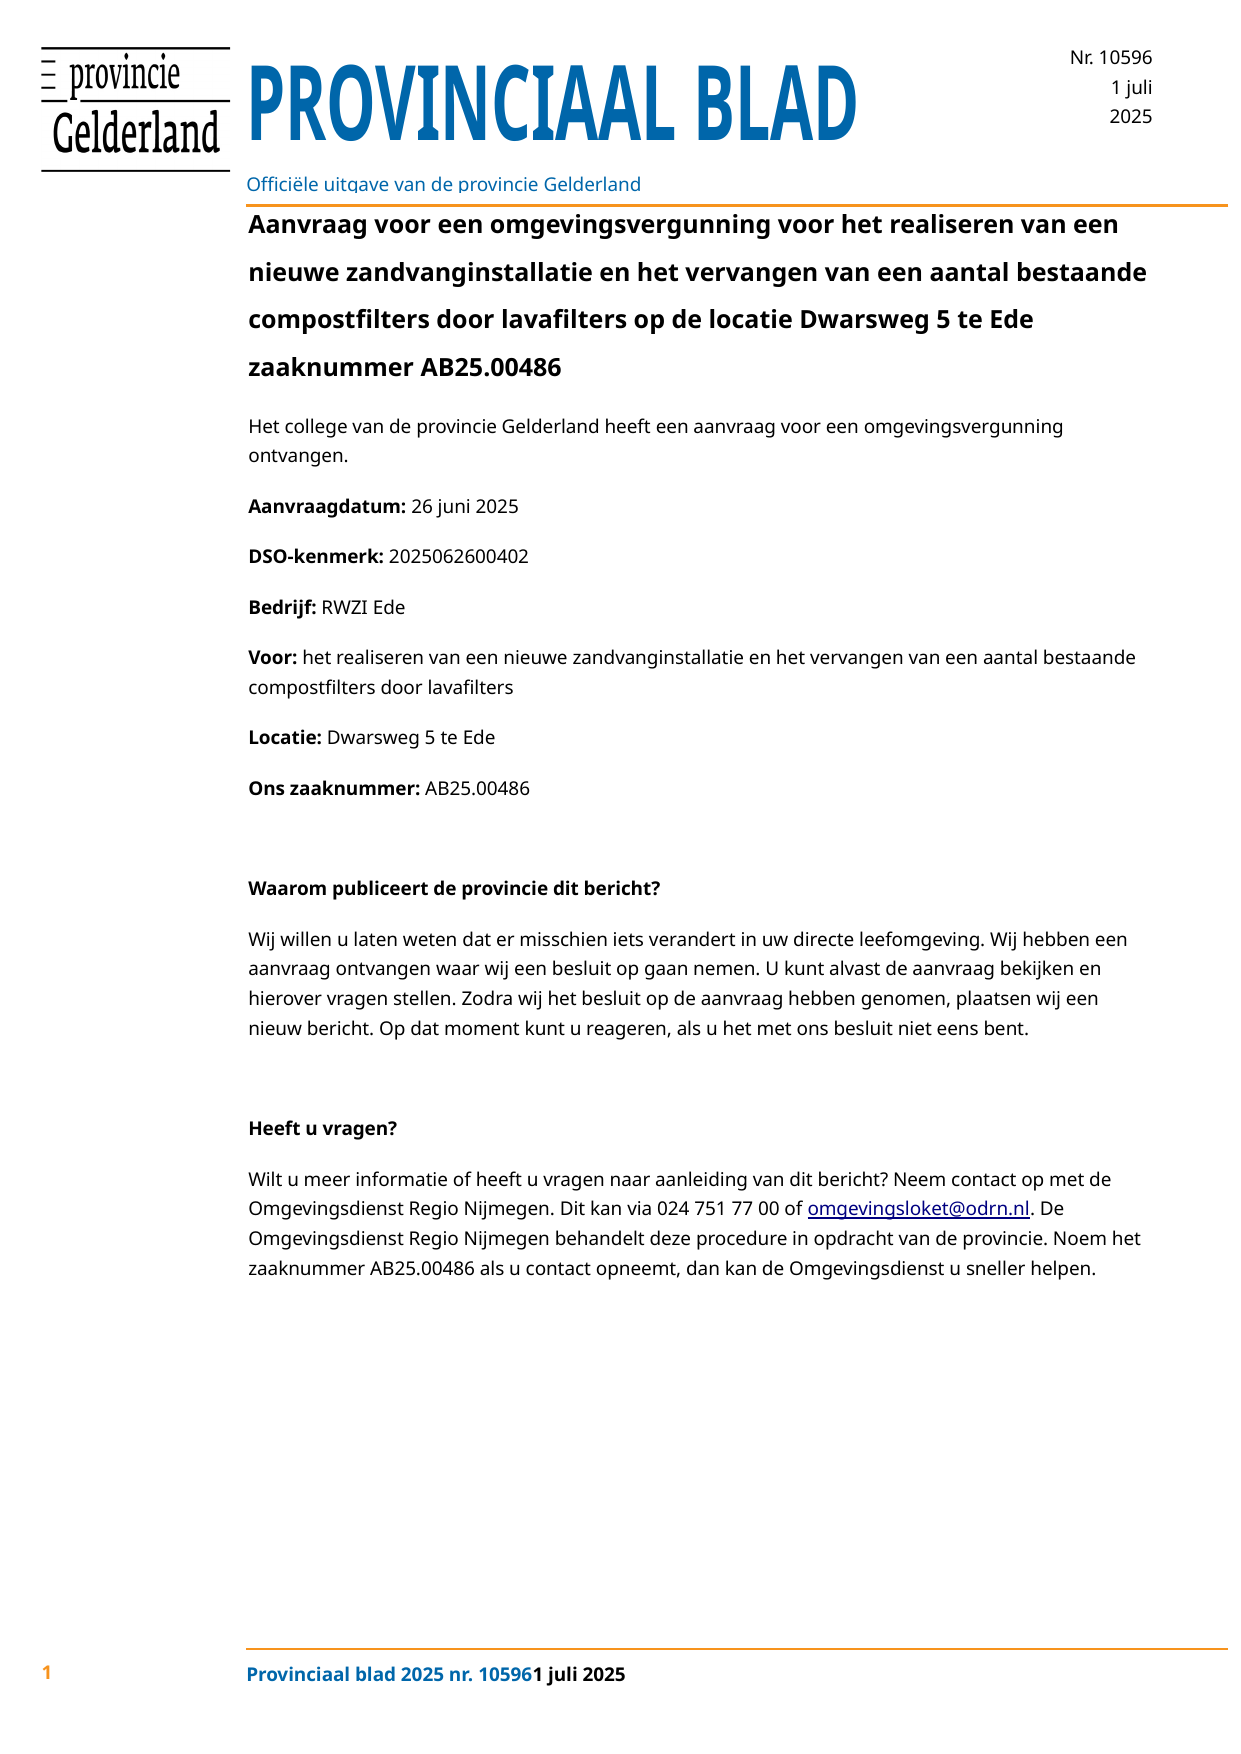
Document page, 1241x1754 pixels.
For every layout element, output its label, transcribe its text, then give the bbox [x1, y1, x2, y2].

text Waarom publiceert de provincie dit bericht? [248, 876, 1152, 901]
text Bedrijf: RWZI Ede [248, 594, 1152, 620]
text DSO-kenmerk: 2025062600402 [248, 543, 1152, 569]
text Heeft u vragen? [248, 1116, 1152, 1141]
picture [41, 47, 231, 172]
text Wij willen u laten weten dat er misschien iets verandert in uw directe leefomgeving. Wij hebben een aanvraag ontvangen waar wij een besluit op gaan nemen. U kunt alvast de aanvraag bekijken en hierover vragen stellen. Zodra wij het besluit op de aanvraag hebben genomen, plaatsen wij een nieuw bericht. Op dat moment kunt u reageren, als u het met ons besluit niet eens bent. [248, 926, 1152, 1041]
text Wilt u meer informatie of heeft u vragen naar aanleiding van dit bericht? Neem contact op met de Omgevingsdienst Regio Nijmegen. Dit kan via 024 751 77 00 of omgevingsloket@odrn.nl. De Omgevingsdienst Regio Nijmegen behandelt deze procedure in opdracht van de provincie. Noem het zaaknummer AB25.00486 als u contact opneemt, dan kan de Omgevingsdienst u sneller helpen. [248, 1166, 1152, 1281]
text Aanvraagdatum: 26 juni 2025 [248, 493, 1152, 519]
text Voor: het realiseren van een nieuwe zandvanginstallatie en het vervangen van een aantal bestaande compostfilters door lavafilters [248, 644, 1152, 700]
text Ons zaaknummer: AB25.00486 [248, 775, 1152, 801]
text Het college van de provincie Gelderland heeft een aanvraag voor een omgevingsvergunning ontvangen. [248, 413, 1152, 468]
text Aanvraag voor een omgevingsvergunning voor het realiseren van een nieuwe zandvanginstallatie en het vervangen van een aantal bestaande compostfilters door lavafilters op de locatie Dwarsweg 5 te Ede zaaknummer AB25.00486 [248, 207, 1152, 384]
text Locatie: Dwarsweg 5 te Ede [248, 724, 1152, 750]
